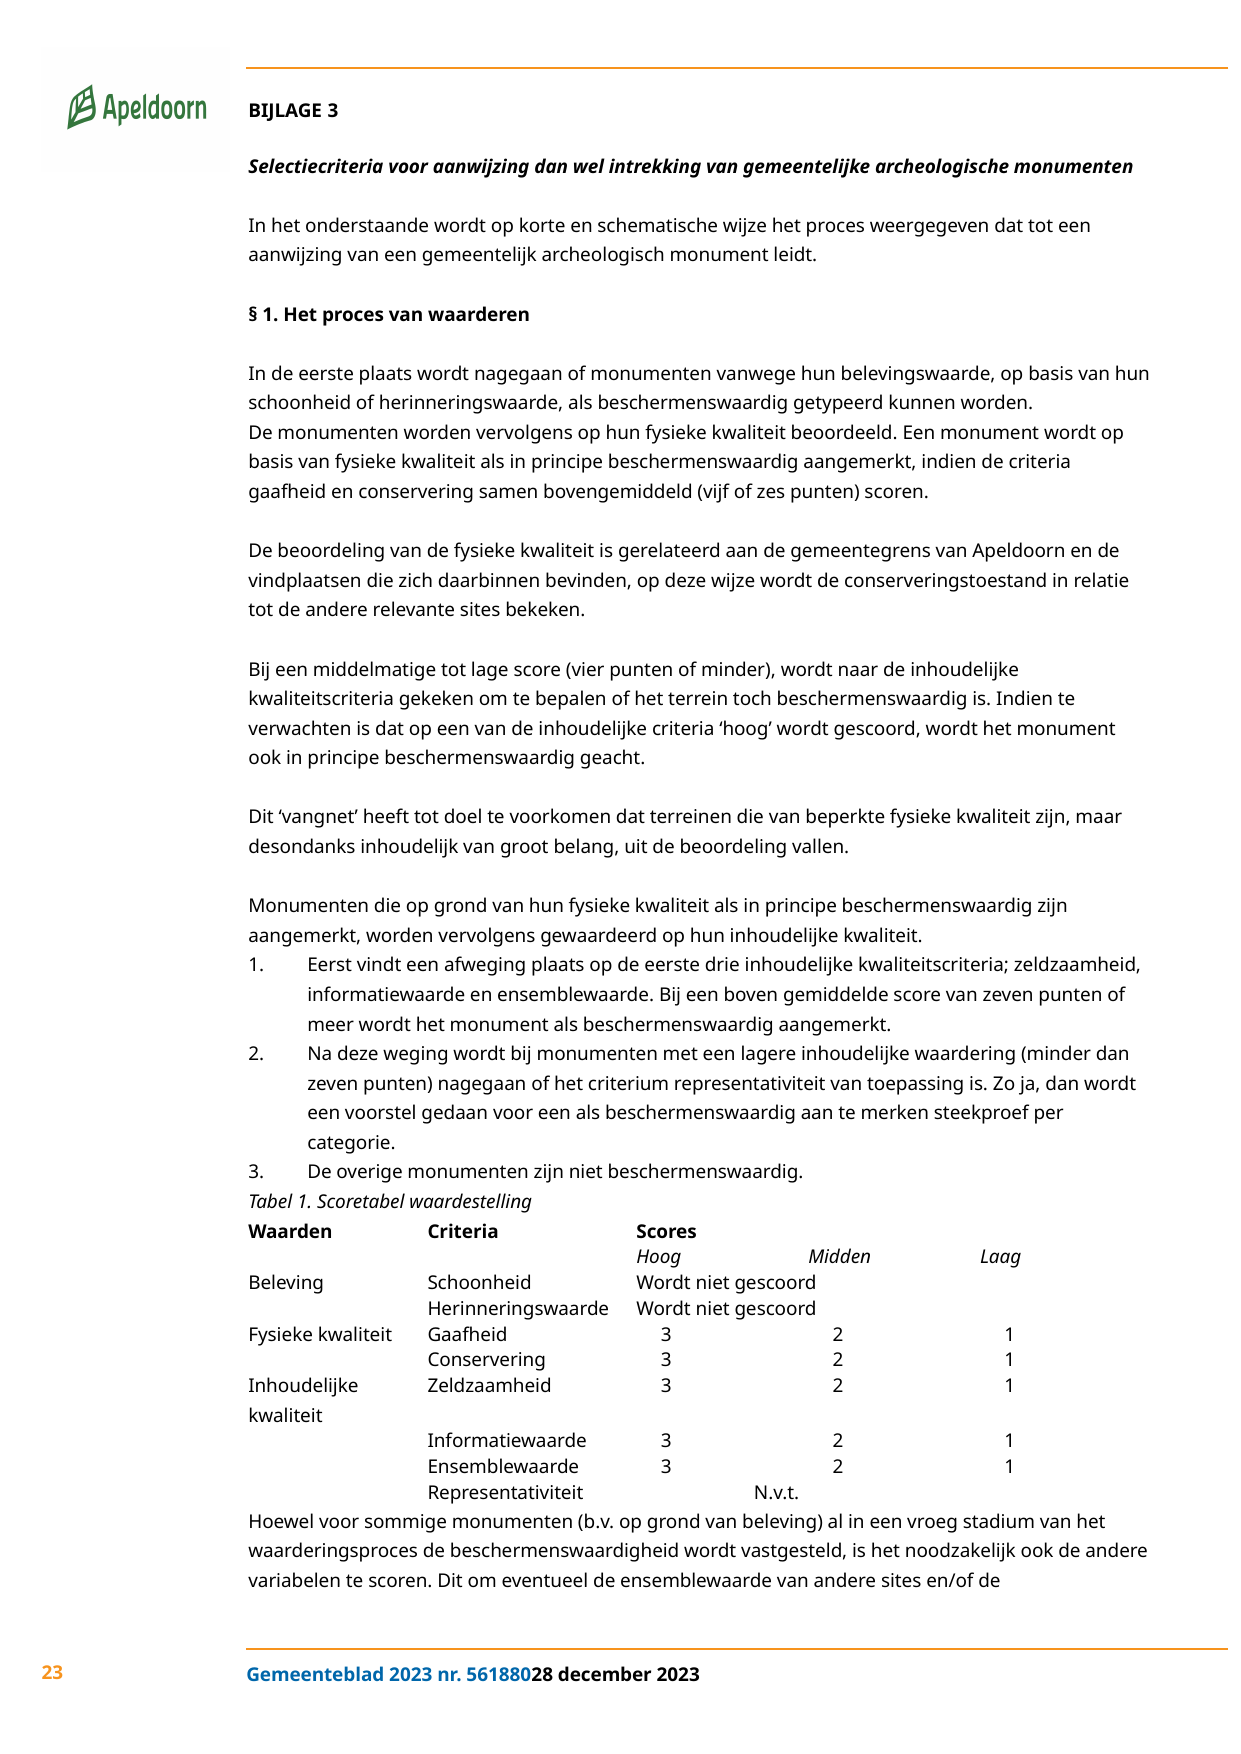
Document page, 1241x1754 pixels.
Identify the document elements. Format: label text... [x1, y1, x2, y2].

table_cell Laag [980, 1244, 1152, 1269]
list De overige monumenten zijn niet beschermenswaardig. [248, 1159, 1152, 1184]
table_cell 3 [636, 1347, 808, 1372]
table_header Scores [636, 1218, 1152, 1244]
table_cell 1 [980, 1347, 1152, 1372]
text De monumenten worden vervolgens op hun fysieke kwaliteit beoordeeld. Een monument wordt op basis van fysieke kwaliteit als in principe beschermenswaardig aangemerkt, indien de criteria gaafheid en conservering samen bovengemiddeld (vijf of zes punten) scoren. [248, 419, 1152, 504]
text Bij een middelmatige tot lage score (vier punten of minder), wordt naar de inhoudelijke kwaliteitscriteria gekeken om te bepalen of het terrein toch beschermenswaardig is. Indien te verwachten is dat op een van de inhoudelijke criteria ‘hoog’ wordt gescoord, wordt het monument ook in principe beschermenswaardig geacht. [248, 656, 1152, 770]
table_cell [248, 1295, 427, 1321]
table_cell Hoog [636, 1244, 808, 1269]
text Dit ‘vangnet’ heeft tot doel te voorkomen dat terreinen die van beperkte fysieke kwaliteit zijn, maar desondanks inhoudelijk van groot belang, uit de beoordeling vallen. [248, 804, 1152, 859]
table_cell [248, 1479, 427, 1505]
table_cell Wordt niet gescoord [636, 1270, 1152, 1295]
table_cell 1 [980, 1454, 1152, 1479]
table_cell 1 [980, 1321, 1152, 1347]
table_cell [248, 1428, 427, 1453]
text § 1. Het proces van waarderen [248, 301, 1152, 327]
table_cell Zeldzaamheid [427, 1373, 636, 1428]
table_cell 2 [808, 1373, 980, 1428]
table_cell 3 [636, 1373, 808, 1428]
table_cell Fysieke kwaliteit [248, 1321, 427, 1347]
table_cell 3 [636, 1321, 808, 1347]
table_cell Wordt niet gescoord [636, 1295, 1152, 1321]
text Monumenten die op grond van hun fysieke kwaliteit als in principe beschermenswaardig zijn aangemerkt, worden vervolgens gewaardeerd op hun inhoudelijke kwaliteit. [248, 892, 1152, 948]
table_cell 3 [636, 1428, 808, 1453]
table_cell Inhoudelijke kwaliteit [248, 1373, 427, 1428]
list Eerst vindt een afweging plaats op de eerste drie inhoudelijke kwaliteitscriteria; zeldzaamheid, informatiewaarde en ensemblewaarde. Bij een boven gemiddelde score van zeven punten of meer wordt het monument als beschermenswaardig aangemerkt. [248, 952, 1152, 1037]
table_cell Conservering [427, 1347, 636, 1372]
table_header Waarden [248, 1218, 427, 1244]
table_cell [427, 1244, 636, 1269]
table_cell 1 [980, 1373, 1152, 1428]
table_header Criteria [427, 1218, 636, 1244]
table_cell 2 [808, 1428, 980, 1453]
table_cell Midden [808, 1244, 980, 1269]
table_cell Gaafheid [427, 1321, 636, 1347]
table_cell 3 [636, 1454, 808, 1479]
table_cell 2 [808, 1347, 980, 1372]
list Na deze weging wordt bij monumenten met een lagere inhoudelijke waardering (minder dan zeven punten) nagegaan of het criterium representativiteit van toepassing is. Zo ja, dan wordt een voorstel gedaan voor een als beschermenswaardig aan te merken steekproef per categorie. [248, 1040, 1152, 1155]
text Selectiecriteria voor aanwijzing dan wel intrekking van gemeentelijke archeologische monumenten [248, 153, 1152, 179]
table_cell Informatiewaarde [427, 1428, 636, 1453]
text Tabel 1. Scoretabel waardestelling [248, 1188, 1152, 1214]
text In de eerste plaats wordt nagegaan of monumenten vanwege hun belevingswaarde, op basis van hun schoonheid of herinneringswaarde, als beschermenswaardig getypeerd kunnen worden. [248, 360, 1152, 415]
table_cell [248, 1347, 427, 1372]
text In het onderstaande wordt op korte en schematische wijze het proces weergegeven dat tot een aanwijzing van een gemeentelijk archeologisch monument leidt. [248, 212, 1152, 267]
table_cell 2 [808, 1454, 980, 1479]
table_cell 2 [808, 1321, 980, 1347]
table_cell Representativiteit [427, 1479, 636, 1505]
table_cell Herinneringswaarde [427, 1295, 636, 1321]
table_cell Ensemblewaarde [427, 1454, 636, 1479]
table_cell N.v.t. [636, 1479, 1152, 1505]
text BIJLAGE 3 [248, 95, 1152, 123]
text Hoewel voor sommige monumenten (b.v. op grond van beleving) al in een vroeg stadium van het waarderingsproces de beschermenswaardigheid wordt vastgesteld, is het noodzakelijk ook de andere variabelen te scoren. Dit om eventueel de ensemblewaarde van andere sites en/of de [248, 1508, 1152, 1593]
picture [41, 47, 231, 172]
table_cell [248, 1244, 427, 1269]
table_cell Schoonheid [427, 1270, 636, 1295]
text De beoordeling van de fysieke kwaliteit is gerelateerd aan de gemeentegrens van Apeldoorn en de vindplaatsen die zich daarbinnen bevinden, op deze wijze wordt de conserveringstoestand in relatie tot de andere relevante sites bekeken. [248, 537, 1152, 622]
table_cell [248, 1454, 427, 1479]
table_cell Beleving [248, 1270, 427, 1295]
table_cell 1 [980, 1428, 1152, 1453]
